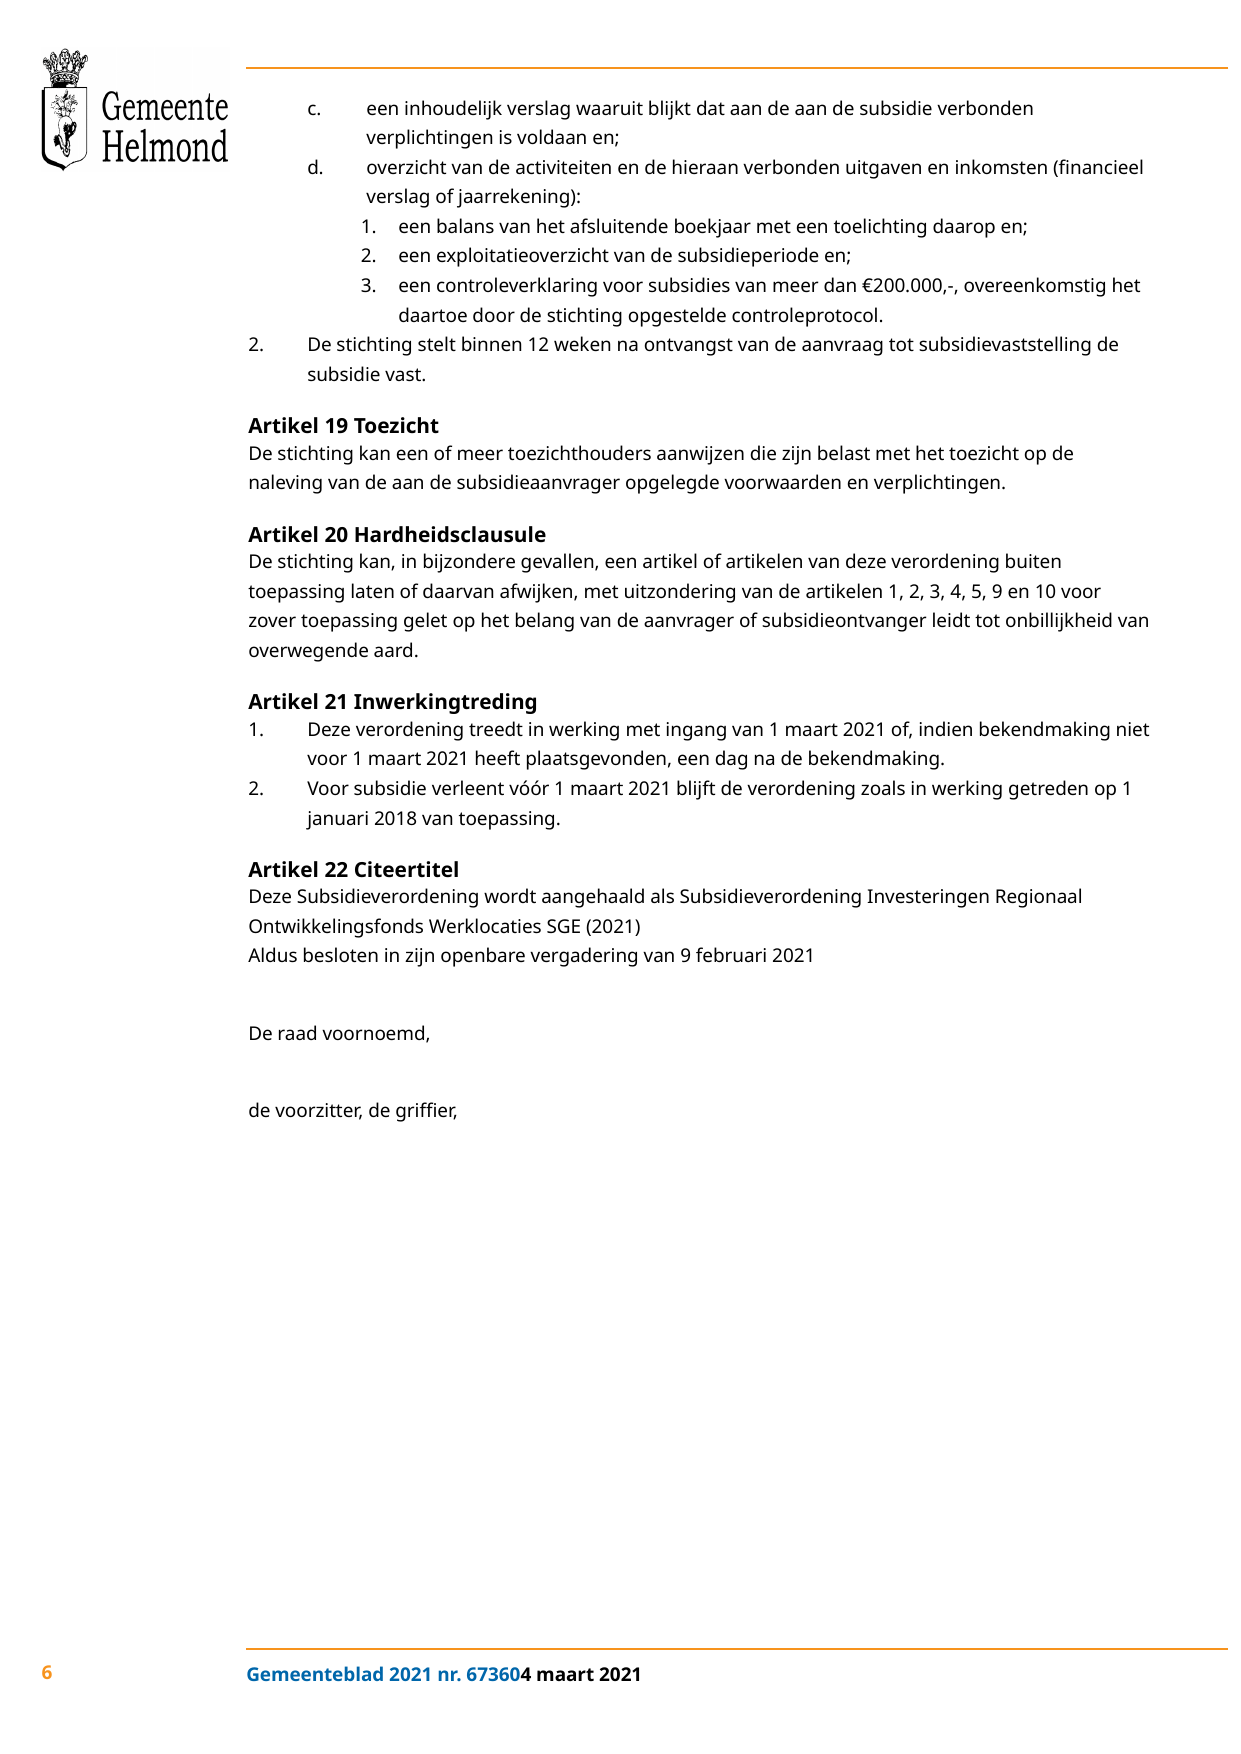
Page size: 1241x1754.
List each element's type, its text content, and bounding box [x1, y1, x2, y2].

text Artikel 22 Citeertitel [248, 855, 1152, 883]
text Artikel 21 Inwerkingtreding [248, 687, 1152, 716]
text de voorzitter, de griffier, [248, 1097, 1152, 1123]
text De raad voornoemd, [248, 1020, 1152, 1046]
text Artikel 20 Hardheidsclausule [248, 520, 1152, 548]
list overzicht van de activiteiten en de hieraan verbonden uitgaven en inkomsten (financieel verslag of jaarrekening): [307, 154, 1152, 209]
text Artikel 19 Toezicht [248, 411, 1152, 440]
list een exploitatieoverzicht van de subsidieperiode en; [361, 243, 1152, 268]
text Deze Subsidieverordening wordt aangehaald als Subsidieverordening Investeringen Regionaal Ontwikkelingsfonds Werklocaties SGE (2021) [248, 883, 1152, 939]
picture [41, 47, 231, 172]
text Aldus besloten in zijn openbare vergadering van 9 februari 2021 [248, 943, 1152, 968]
list een controleverklaring voor subsidies van meer dan €200.000,-, overeenkomstig het daartoe door de stichting opgestelde controleprotocol. [361, 272, 1152, 328]
list een inhoudelijk verslag waaruit blijkt dat aan de aan de subsidie verbonden verplichtingen is voldaan en; [307, 95, 1152, 150]
list De stichting stelt binnen 12 weken na ontvangst van de aanvraag tot subsidievaststelling de subsidie vast. [248, 331, 1152, 387]
text De stichting kan, in bijzondere gevallen, een artikel of artikelen van deze verordening buiten toepassing laten of daarvan afwijken, met uitzondering van de artikelen 1, 2, 3, 4, 5, 9 en 10 voor zover toepassing gelet op het belang van de aanvrager of subsidieontvanger leidt tot onbillijkheid van overwegende aard. [248, 548, 1152, 663]
list een balans van het afsluitende boekjaar met een toelichting daarop en; [361, 213, 1152, 239]
list Deze verordening treedt in werking met ingang van 1 maart 2021 of, indien bekendmaking niet voor 1 maart 2021 heeft plaatsgevonden, een dag na de bekendmaking. [248, 716, 1152, 771]
text De stichting kan een of meer toezichthouders aanwijzen die zijn belast met het toezicht op de naleving van de aan de subsidieaanvrager opgelegde voorwaarden en verplichtingen. [248, 440, 1152, 495]
list Voor subsidie verleent vóór 1 maart 2021 blijft de verordening zoals in werking getreden op 1 januari 2018 van toepassing. [248, 775, 1152, 830]
